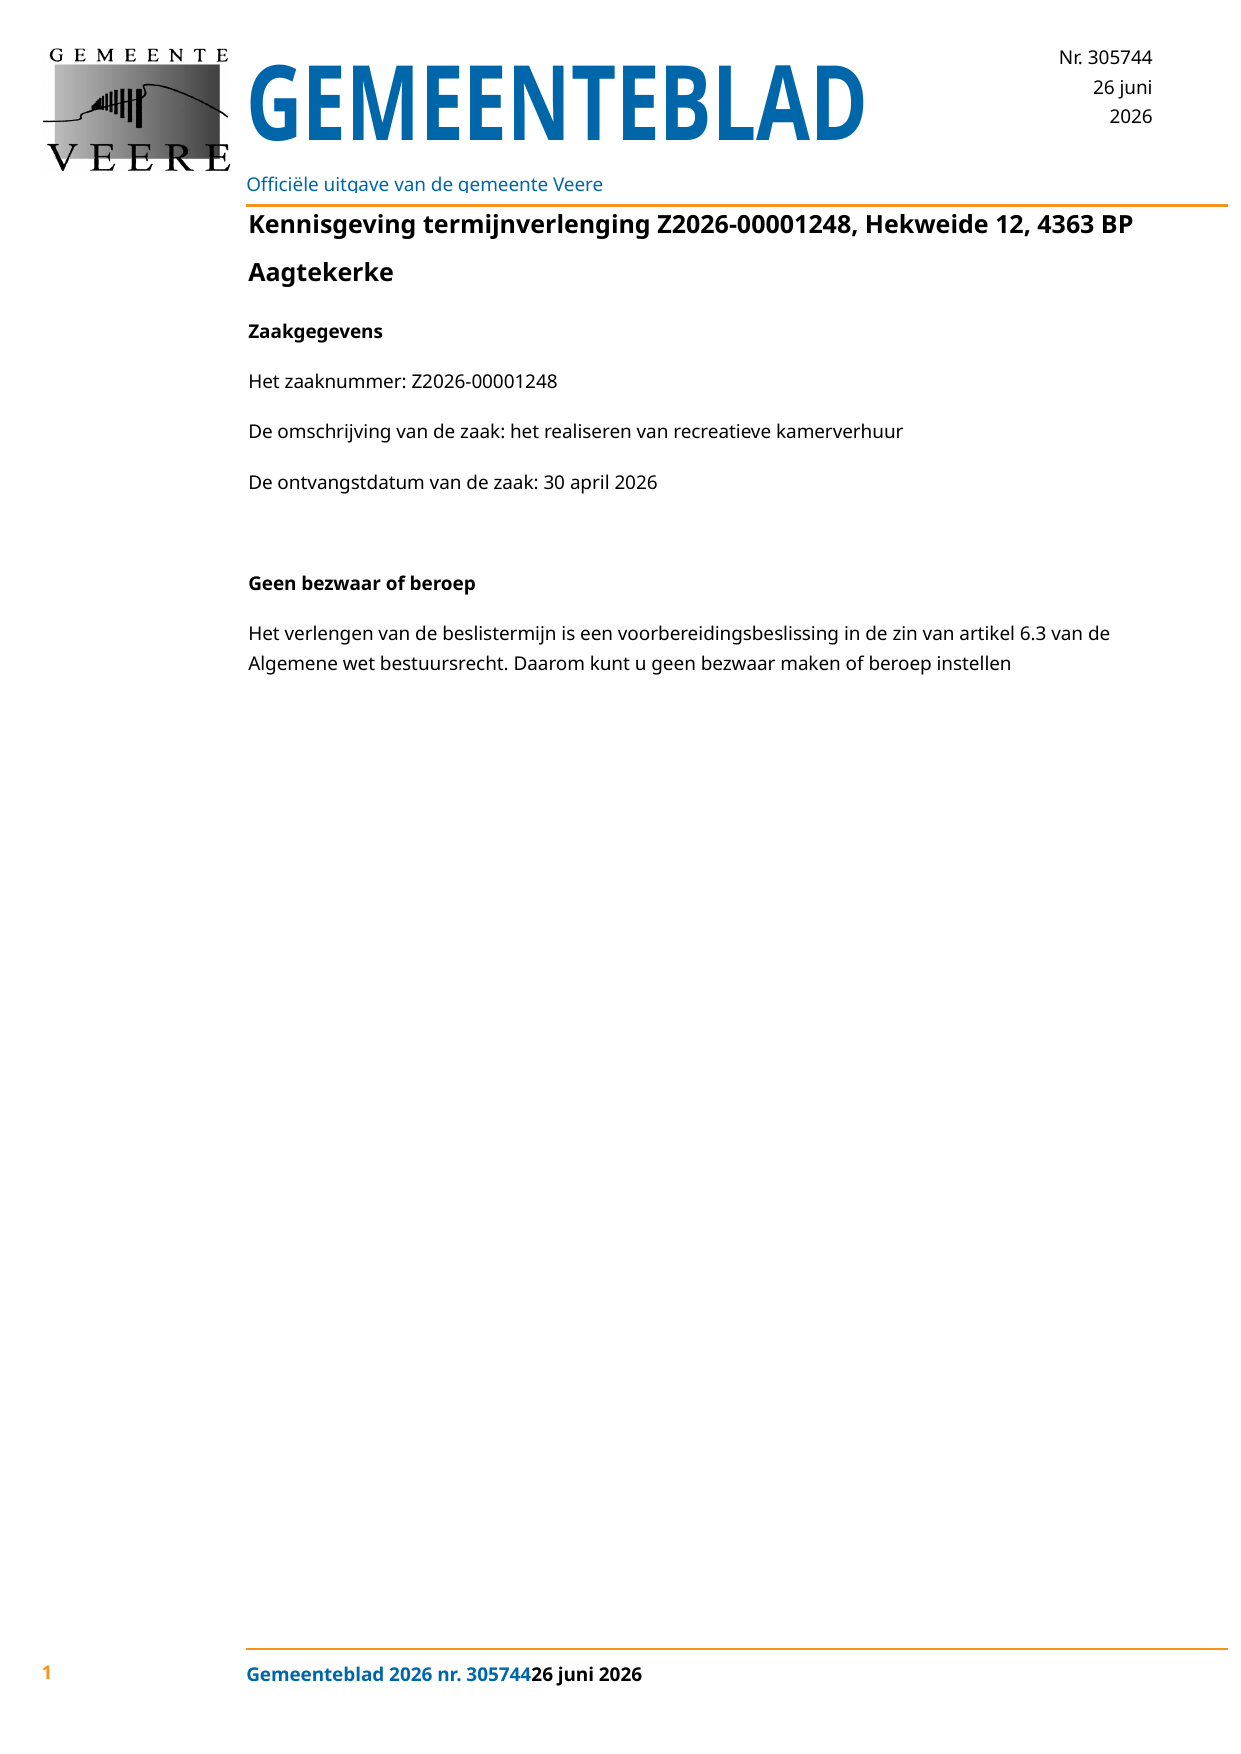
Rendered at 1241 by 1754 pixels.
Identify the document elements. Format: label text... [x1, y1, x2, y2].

picture [41, 47, 231, 172]
text Zaakgegevens [248, 318, 1152, 344]
text Kennisgeving termijnverlenging Z2026-00001248, Hekweide 12, 4363 BP Aagtekerke [248, 207, 1152, 288]
text De ontvangstdatum van de zaak: 30 april 2026 [248, 469, 1152, 495]
text Het zaaknummer: Z2026-00001248 [248, 368, 1152, 394]
text Het verlengen van de beslistermijn is een voorbereidingsbeslissing in de zin van artikel 6.3 van de Algemene wet bestuursrecht. Daarom kunt u geen bezwaar maken of beroep instellen [248, 620, 1152, 676]
text Geen bezwaar of beroep [248, 570, 1152, 596]
text De omschrijving van de zaak: het realiseren van recreatieve kamerverhuur [248, 419, 1152, 444]
